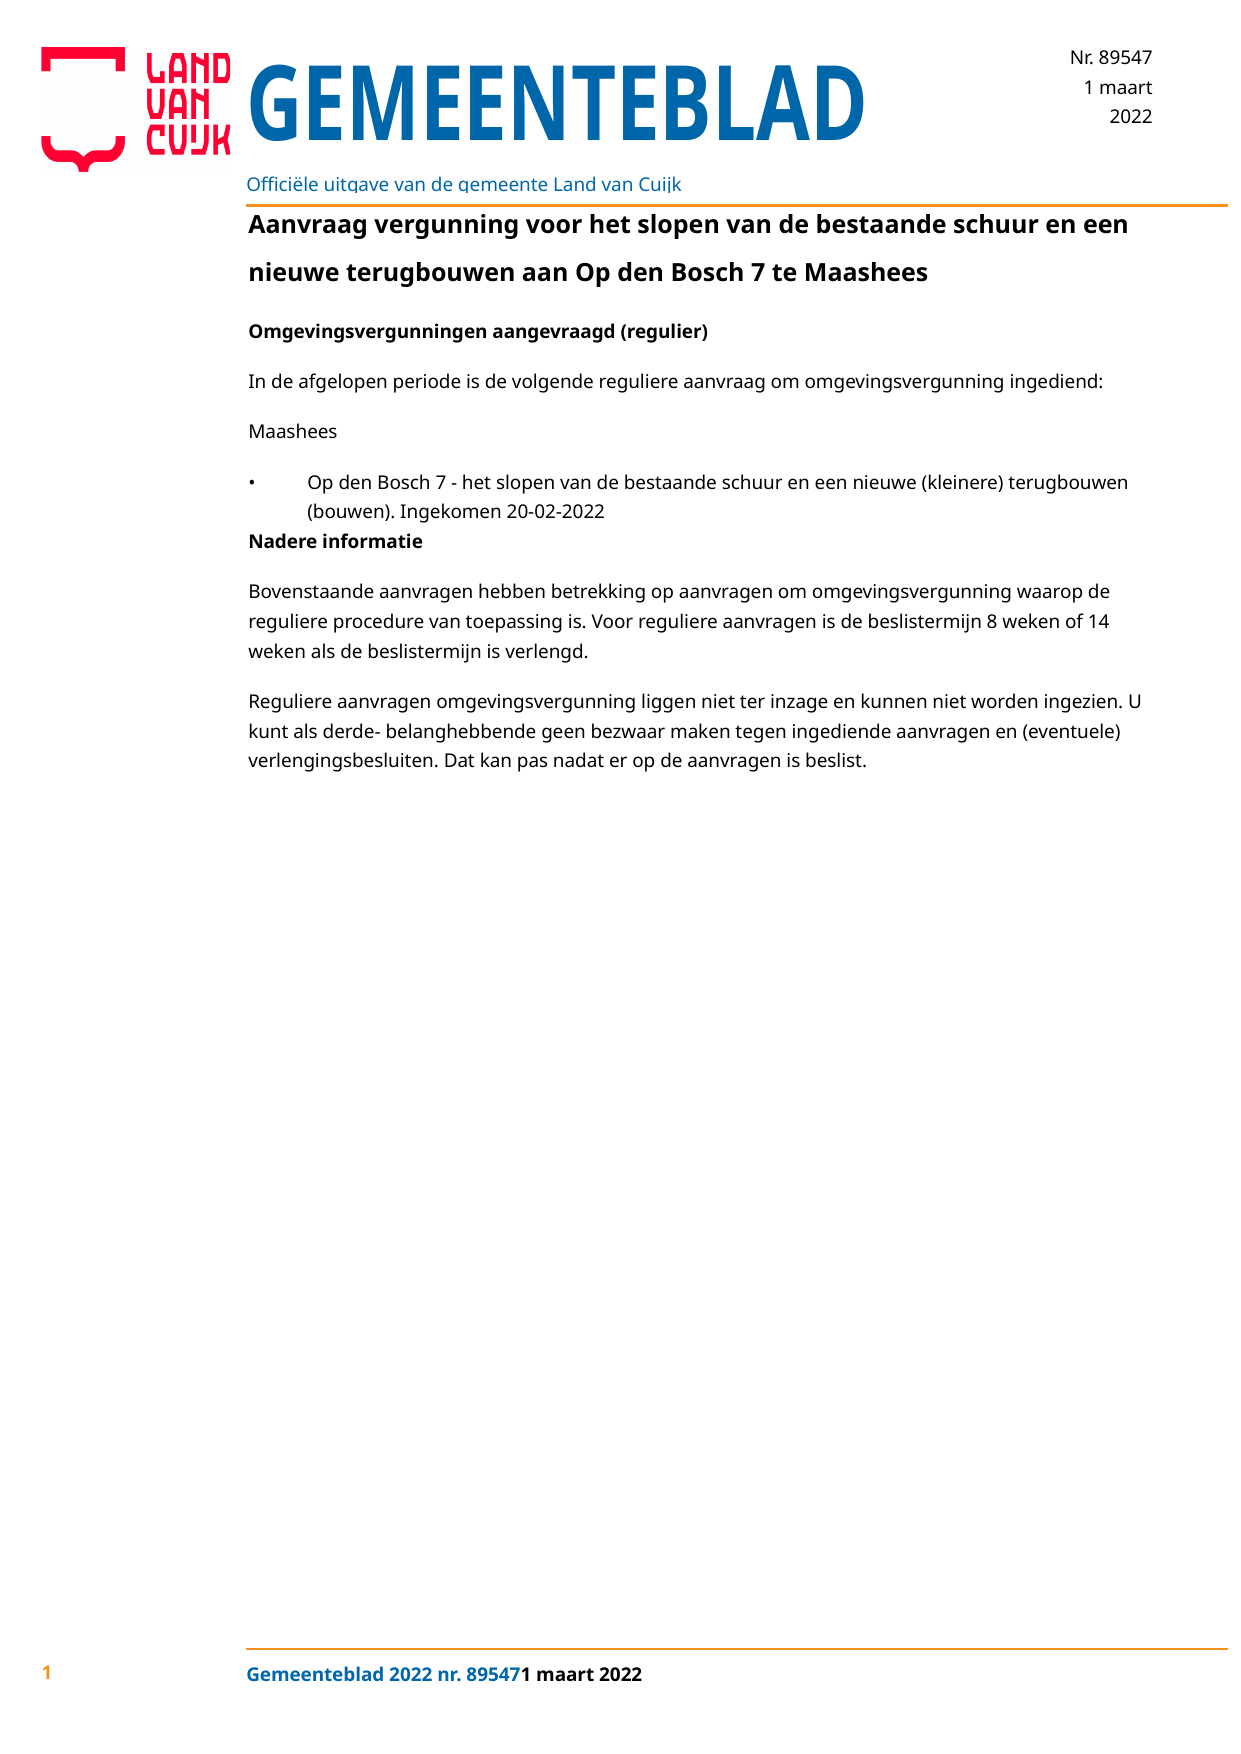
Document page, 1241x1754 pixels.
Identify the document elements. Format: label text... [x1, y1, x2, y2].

list Op den Bosch 7 - het slopen van de bestaande schuur en een nieuwe (kleinere) terugbouwen (bouwen). Ingekomen 20-02-2022 [248, 469, 1152, 524]
text In de afgelopen periode is de volgende reguliere aanvraag om omgevingsvergunning ingediend: [248, 368, 1152, 394]
text Nadere informatie [248, 528, 1152, 554]
text Aanvraag vergunning voor het slopen van de bestaande schuur en een nieuwe terugbouwen aan Op den Bosch 7 te Maashees [248, 207, 1152, 288]
text Maashees [248, 419, 1152, 444]
text Bovenstaande aanvragen hebben betrekking op aanvragen om omgevingsvergunning waarop de reguliere procedure van toepassing is. Voor reguliere aanvragen is de beslistermijn 8 weken of 14 weken als de beslistermijn is verlengd. [248, 579, 1152, 664]
text Omgevingsvergunningen aangevraagd (regulier) [248, 318, 1152, 344]
picture [41, 47, 231, 172]
text Reguliere aanvragen omgevingsvergunning liggen niet ter inzage en kunnen niet worden ingezien. U kunt als derde- belanghebbende geen bezwaar maken tegen ingediende aanvragen en (eventuele) verlengingsbesluiten. Dat kan pas nadat er op de aanvragen is beslist. [248, 688, 1152, 773]
